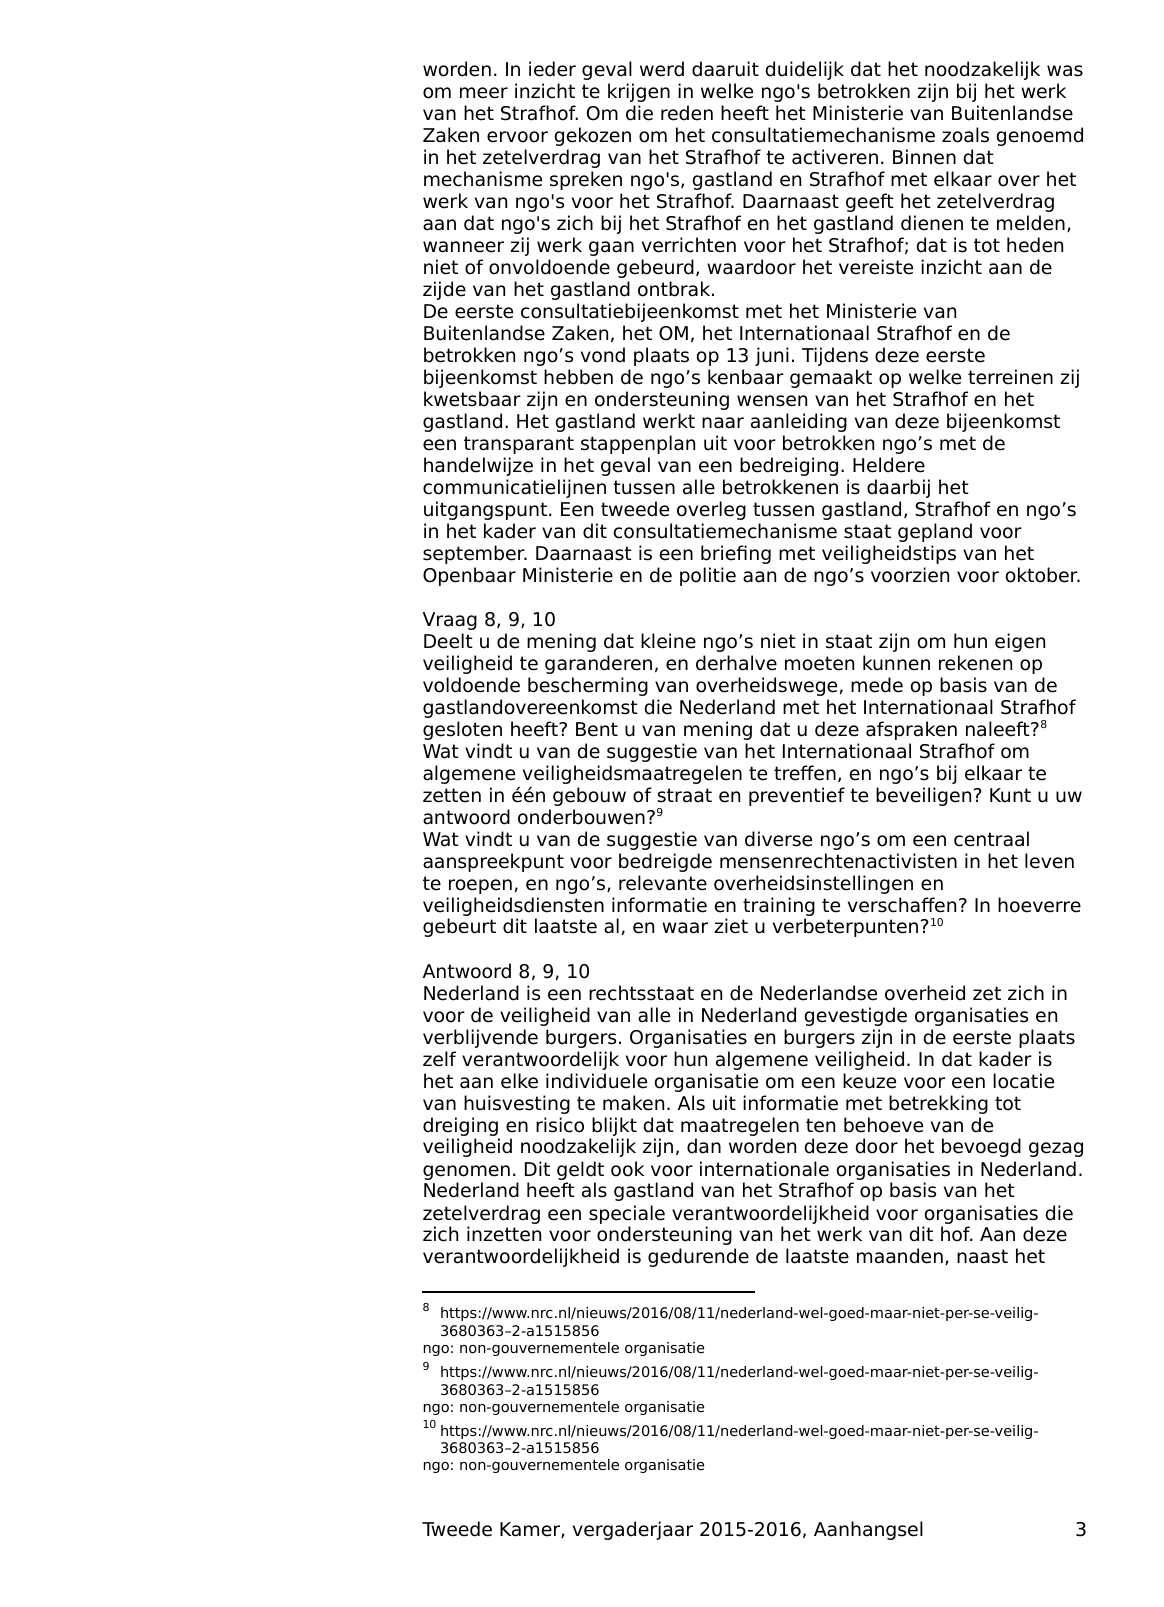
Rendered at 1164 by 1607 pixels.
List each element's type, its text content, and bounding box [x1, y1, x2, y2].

text De eerste consultatiebijeenkomst met het Ministerie van Buitenlandse Zaken, het OM, het Internationaal Strafhof en de betrokken ngo’s vond plaats op 13 juni. Tijdens deze eerste bijeenkomst hebben de ngo’s kenbaar gemaakt op welke terreinen zij kwetsbaar zijn en ondersteuning wensen van het Strafhof en het gastland. Het gastland werkt naar aanleiding van deze bijeenkomst een transparant stappenplan uit voor betrokken ngo’s met de handelwijze in het geval van een bedreiging. Heldere communicatielijnen tussen alle betrokkenen is daarbij het uitgangspunt. Een tweede overleg tussen gastland, Strafhof en ngo’s in het kader van dit consultatiemechanisme staat gepland voor september. Daarnaast is een briefing met veiligheidstips van het Openbaar Ministerie en de politie aan de ngo’s voorzien voor oktober. [422, 301, 1087, 587]
text worden. In ieder geval werd daaruit duidelijk dat het noodzakelijk was om meer inzicht te krijgen in welke ngo's betrokken zijn bij het werk van het Strafhof. Om die reden heeft het Ministerie van Buitenlandse Zaken ervoor gekozen om het consultatiemechanisme zoals genoemd in het zetelverdrag van het Strafhof te activeren. Binnen dat mechanisme spreken ngo's, gastland en Strafhof met elkaar over het werk van ngo's voor het Strafhof. Daarnaast geeft het zetelverdrag aan dat ngo's zich bij het Strafhof en het gastland dienen te melden, wanneer zij werk gaan verrichten voor het Strafhof; dat is tot heden niet of onvoldoende gebeurd, waardoor het vereiste inzicht aan de zijde van het gastland ontbrak. [422, 59, 1087, 301]
text Vraag 8, 9, 10 [422, 609, 1087, 631]
text ngo: non-gouvernementele organisatie [422, 1340, 1087, 1357]
text https://www.nrc.nl/nieuws/2016/08/11/nederland-wel-goed-maar-niet-per-se-veilig-3680363–2-a1515856 [422, 1360, 1087, 1399]
text https://www.nrc.nl/nieuws/2016/08/11/nederland-wel-goed-maar-niet-per-se-veilig-3680363–2-a1515856 [422, 1418, 1087, 1457]
text Wat vindt u van de suggestie van diverse ngo’s om een centraal aanspreekpunt voor bedreigde mensenrechtenactivisten in het leven te roepen, en ngo’s, relevante overheidsinstellingen en veiligheidsdiensten informatie en training te verschaffen? In hoeverre gebeurt dit laatste al, en waar ziet u verbeterpunten? [422, 828, 1087, 938]
text ngo: non-gouvernementele organisatie [422, 1457, 1087, 1474]
text Deelt u de mening dat kleine ngo’s niet in staat zijn om hun eigen veiligheid te garanderen, en derhalve moeten kunnen rekenen op voldoende bescherming van overheidswege, mede op basis van de gastlandovereenkomst die Nederland met het Internationaal Strafhof gesloten heeft? Bent u van mening dat u deze afspraken naleeft? [422, 631, 1087, 741]
text Wat vindt u van de suggestie van het Internationaal Strafhof om algemene veiligheidsmaatregelen te treffen, en ngo’s bij elkaar te zetten in één gebouw of straat en preventief te beveiligen? Kunt u uw antwoord onderbouwen? [422, 741, 1087, 828]
text Antwoord 8, 9, 10 [422, 961, 1087, 983]
text Nederland heeft als gastland van het Strafhof op basis van het zetelverdrag een speciale verantwoordelijkheid voor organisaties die zich inzetten voor ondersteuning van het werk van dit hof. Aan deze verantwoordelijkheid is gedurende de laatste maanden, naast het [422, 1180, 1087, 1268]
text https://www.nrc.nl/nieuws/2016/08/11/nederland-wel-goed-maar-niet-per-se-veilig-3680363–2-a1515856 [422, 1301, 1087, 1340]
text Nederland is een rechtsstaat en de Nederlandse overheid zet zich in voor de veiligheid van alle in Nederland gevestigde organisaties en verblijvende burgers. Organisaties en burgers zijn in de eerste plaats zelf verantwoordelijk voor hun algemene veiligheid. In dat kader is het aan elke individuele organisatie om een keuze voor een locatie van huisvesting te maken. Als uit informatie met betrekking tot dreiging en risico blijkt dat maatregelen ten behoeve van de veiligheid noodzakelijk zijn, dan worden deze door het bevoegd gezag genomen. Dit geldt ook voor internationale organisaties in Nederland. [422, 983, 1087, 1180]
text ngo: non-gouvernementele organisatie [422, 1399, 1087, 1416]
